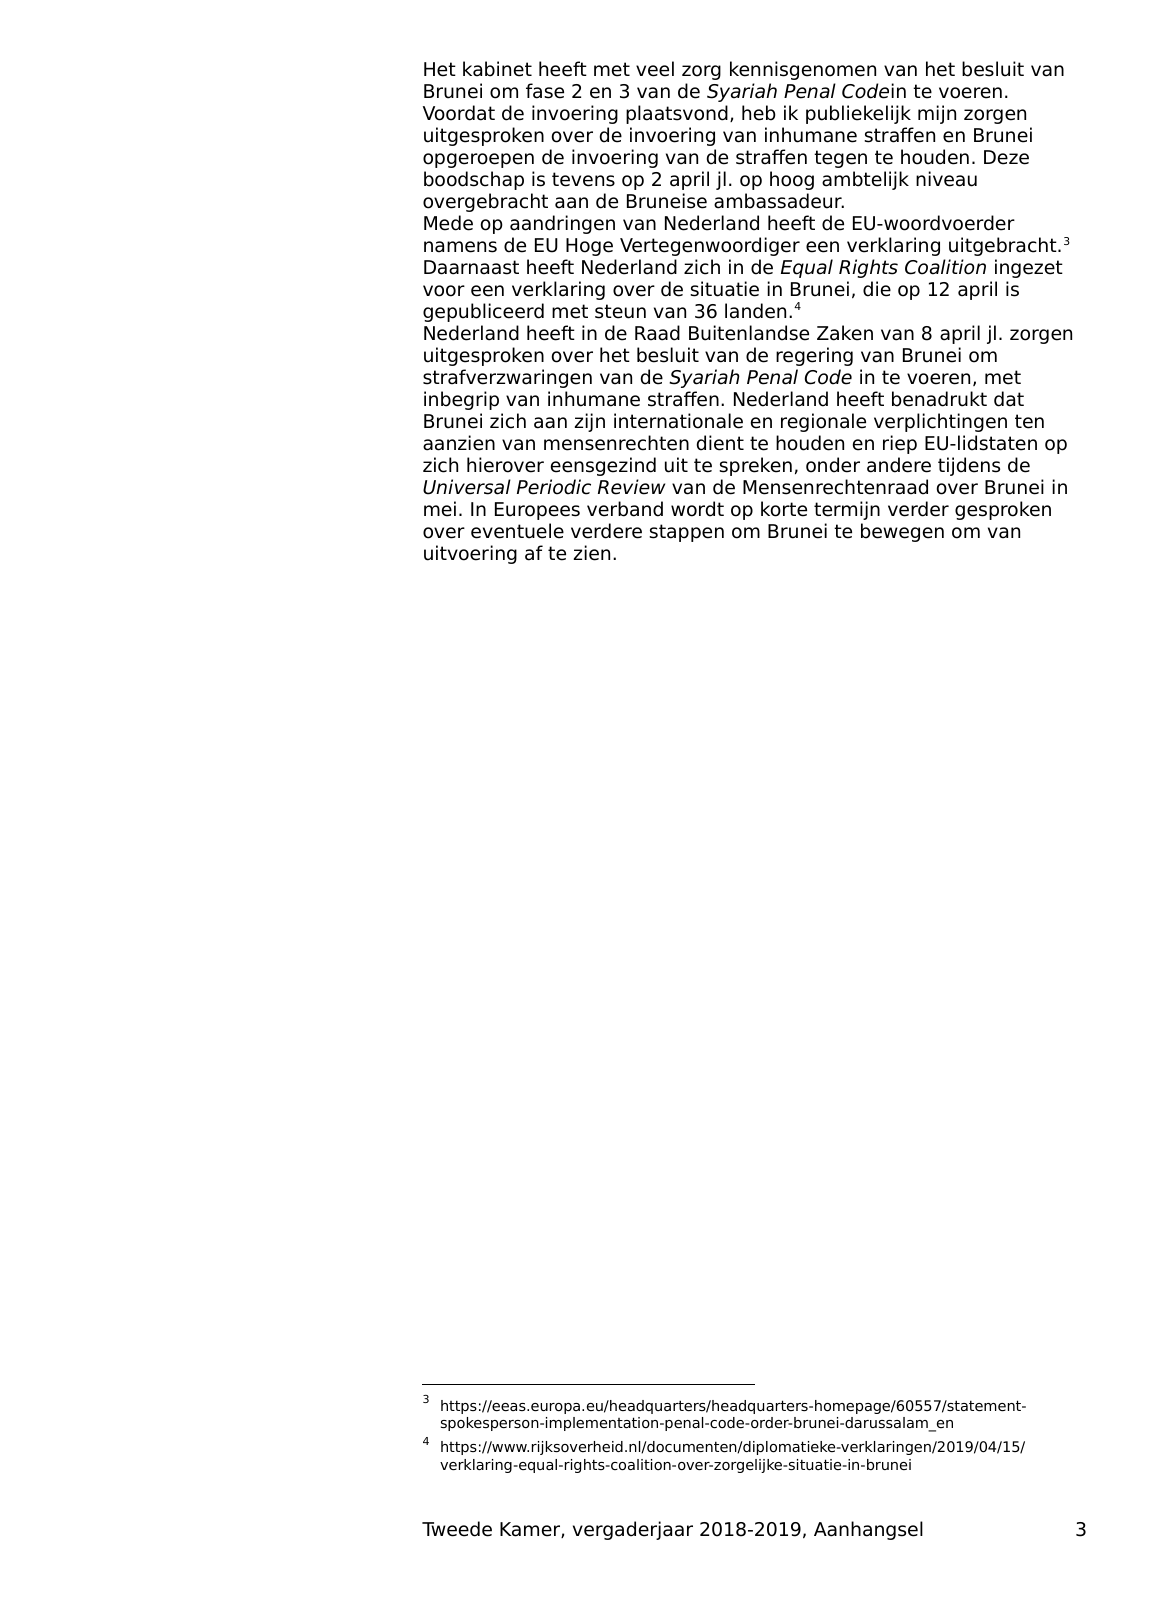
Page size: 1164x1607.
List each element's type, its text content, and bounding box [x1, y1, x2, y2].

text https://eeas.europa.eu/headquarters/headquarters-homepage/60557/statement-spokesperson-implementation-penal-code-order-brunei-darussalam_en [422, 1393, 1087, 1432]
text https://www.rijksoverheid.nl/documenten/diplomatieke-verklaringen/2019/04/15/verklaring-equal-rights-coalition-over-zorgelijke-situatie-in-brunei [422, 1435, 1087, 1474]
text Mede op aandringen van Nederland heeft de EU-woordvoerder namens de EU Hoge Vertegenwoordiger een verklaring uitgebracht. Daarnaast heeft Nederland zich in de Equal Rights Coalition ingezet voor een verklaring over de situatie in Brunei, die op 12 april is gepubliceerd met steun van 36 landen. [422, 213, 1087, 323]
text Het kabinet heeft met veel zorg kennisgenomen van het besluit van Brunei om fase 2 en 3 van de Syariah Penal Codein te voeren. Voordat de invoering plaatsvond, heb ik publiekelijk mijn zorgen uitgesproken over de invoering van inhumane straffen en Brunei opgeroepen de invoering van de straffen tegen te houden. Deze boodschap is tevens op 2 april jl. op hoog ambtelijk niveau overgebracht aan de Bruneise ambassadeur. [422, 59, 1087, 213]
text Nederland heeft in de Raad Buitenlandse Zaken van 8 april jl. zorgen uitgesproken over het besluit van de regering van Brunei om strafverzwaringen van de Syariah Penal Code in te voeren, met inbegrip van inhumane straffen. Nederland heeft benadrukt dat Brunei zich aan zijn internationale en regionale verplichtingen ten aanzien van mensenrechten dient te houden en riep EU-lidstaten op zich hierover eensgezind uit te spreken, onder andere tijdens de Universal Periodic Review van de Mensenrechtenraad over Brunei in mei. In Europees verband wordt op korte termijn verder gesproken over eventuele verdere stappen om Brunei te bewegen om van uitvoering af te zien. [422, 323, 1087, 564]
